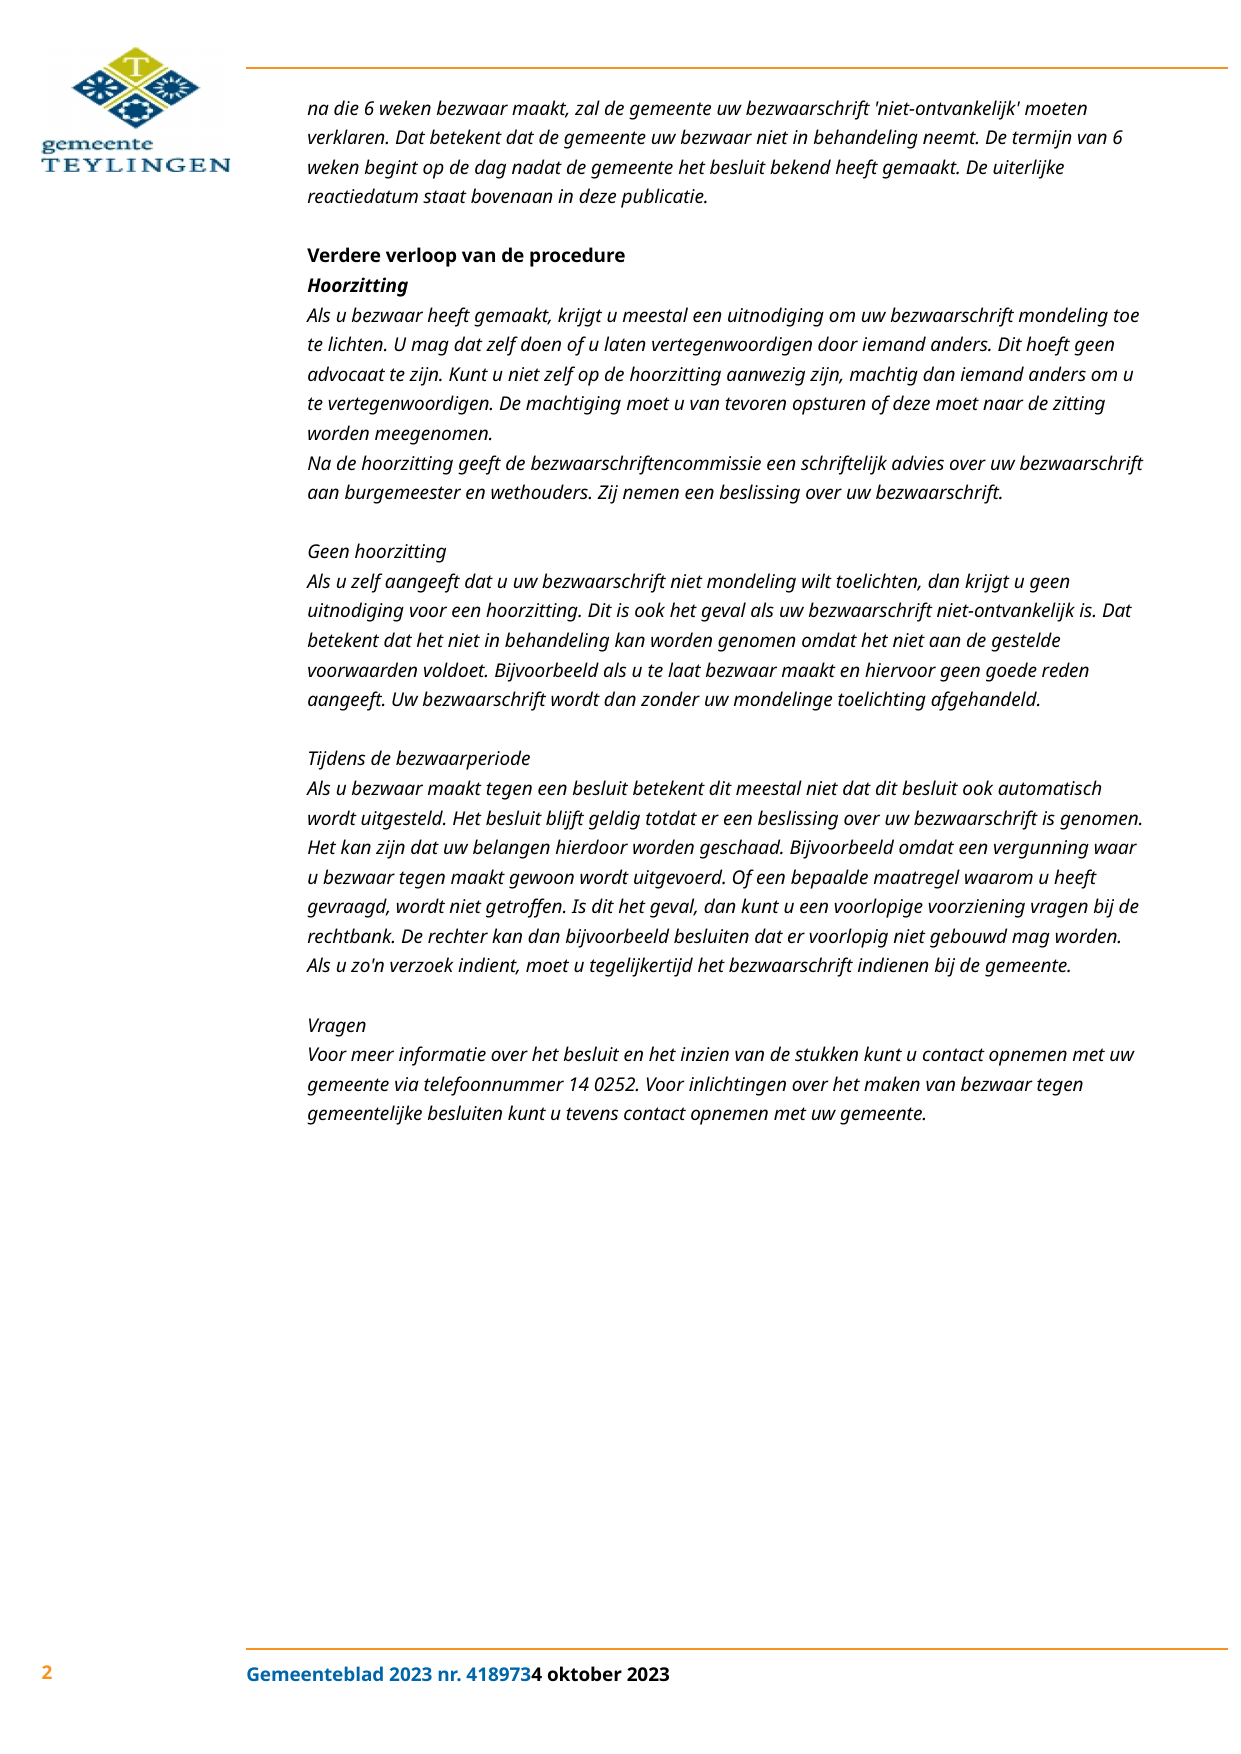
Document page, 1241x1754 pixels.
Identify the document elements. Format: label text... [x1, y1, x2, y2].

picture [41, 47, 231, 172]
list na die 6 weken bezwaar maakt, zal de gemeente uw bezwaarschrift 'niet-ontvankelijk' moeten verklaren. Dat betekent dat de gemeente uw bezwaar niet in behandeling neemt. De termijn van 6 weken begint op de dag nadat de gemeente het besluit bekend heeft gemaakt. De uiterlijke reactiedatum staat bovenaan in deze publicatie. [248, 95, 1152, 209]
list Hoorzitting [248, 272, 1152, 298]
list Na de hoorzitting geeft de bezwaarschriftencommissie een schriftelijk advies over uw bezwaarschrift aan burgemeester en wethouders. Zij nemen een beslissing over uw bezwaarschrift. [248, 450, 1152, 505]
list Als u bezwaar heeft gemaakt, krijgt u meestal een uitnodiging om uw bezwaarschrift mondeling toe te lichten. U mag dat zelf doen of u laten vertegenwoordigen door iemand anders. Dit hoeft geen advocaat te zijn. Kunt u niet zelf op de hoorzitting aanwezig zijn, machtig dan iemand anders om u te vertegenwoordigen. De machtiging moet u van tevoren opsturen of deze moet naar de zitting worden meegenomen. [248, 302, 1152, 446]
list Tijdens de bezwaarperiode [248, 746, 1152, 771]
list Verdere verloop van de procedure [248, 243, 1152, 268]
list Als u bezwaar maakt tegen een besluit betekent dit meestal niet dat dit besluit ook automatisch wordt uitgesteld. Het besluit blijft geldig totdat er een beslissing over uw bezwaarschrift is genomen. Het kan zijn dat uw belangen hierdoor worden geschaad. Bijvoorbeeld omdat een vergunning waar u bezwaar tegen maakt gewoon wordt uitgevoerd. Of een bepaalde maatregel waarom u heeft gevraagd, wordt niet getroffen. Is dit het geval, dan kunt u een voorlopige voorziening vragen bij de rechtbank. De rechter kan dan bijvoorbeeld besluiten dat er voorlopig niet gebouwd mag worden. Als u zo'n verzoek indient, moet u tegelijkertijd het bezwaarschrift indienen bij de gemeente. [248, 775, 1152, 978]
list Als u zelf aangeeft dat u uw bezwaarschrift niet mondeling wilt toelichten, dan krijgt u geen uitnodiging voor een hoorzitting. Dit is ook het geval als uw bezwaarschrift niet-ontvankelijk is. Dat betekent dat het niet in behandeling kan worden genomen omdat het niet aan de gestelde voorwaarden voldoet. Bijvoorbeeld als u te laat bezwaar maakt en hiervoor geen goede reden aangeeft. Uw bezwaarschrift wordt dan zonder uw mondelinge toelichting afgehandeld. [248, 568, 1152, 712]
list Vragen [248, 1012, 1152, 1038]
list Voor meer informatie over het besluit en het inzien van de stukken kunt u contact opnemen met uw gemeente via telefoonnummer 14 0252. Voor inlichtingen over het maken van bezwaar tegen gemeentelijke besluiten kunt u tevens contact opnemen met uw gemeente. [248, 1041, 1152, 1126]
list Geen hoorzitting [248, 538, 1152, 564]
